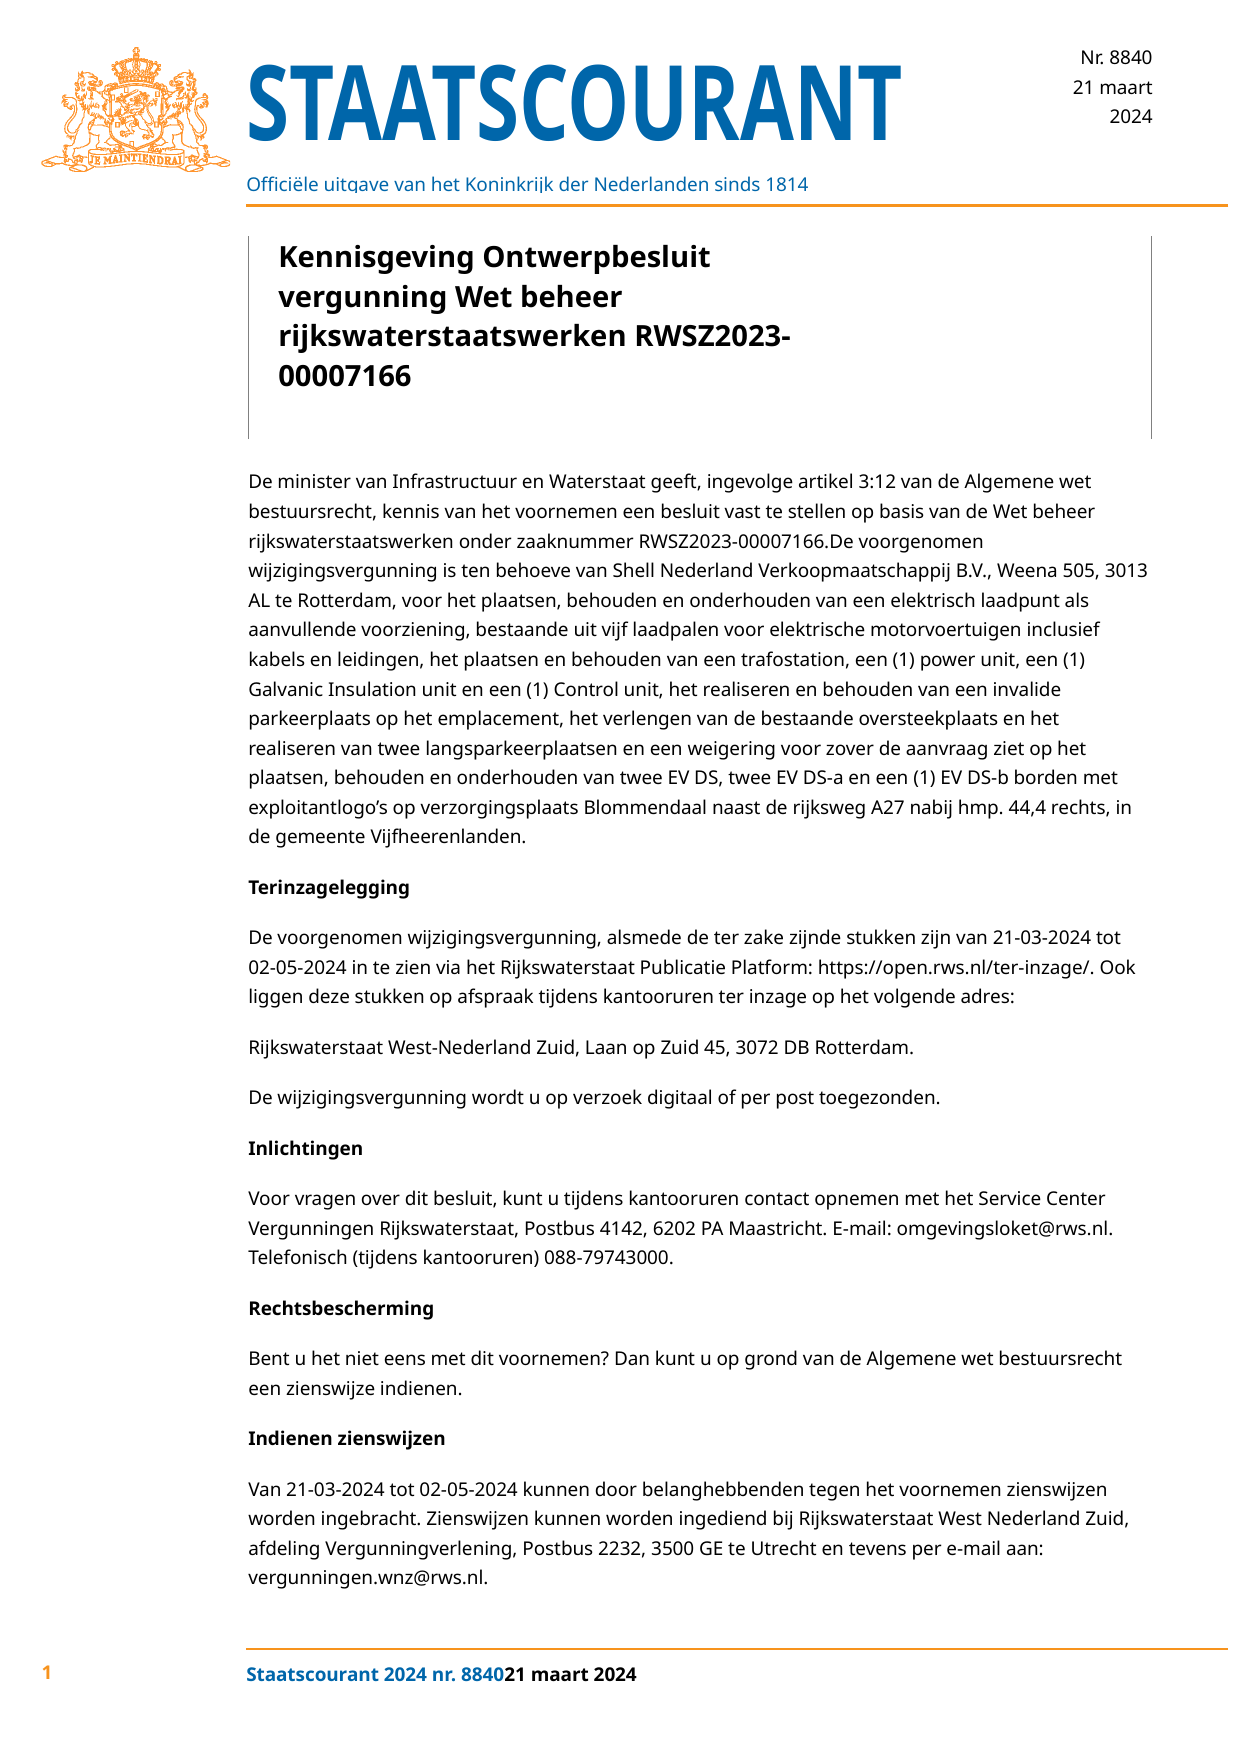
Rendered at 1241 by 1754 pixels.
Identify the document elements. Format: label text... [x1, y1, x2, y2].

text Van 21-03-2024 tot 02-05-2024 kunnen door belanghebbenden tegen het voornemen zienswijzen worden ingebracht. Zienswijzen kunnen worden ingediend bij Rijkswaterstaat West Nederland Zuid, afdeling Vergunningverlening, Postbus 2232, 3500 GE te Utrecht en tevens per e-mail aan: vergunningen.wnz@rws.nl. [248, 1476, 1152, 1590]
table_header [850, 414, 1151, 439]
text Voor vragen over dit besluit, kunt u tijdens kantooruren contact opnemen met het Service Center Vergunningen Rijkswaterstaat, Postbus 4142, 6202 PA Maastricht. E-mail: omgevingsloket@rws.nl. Telefonisch (tijdens kantooruren) 088-79743000. [248, 1185, 1152, 1270]
text Rijkswaterstaat West-Nederland Zuid, Laan op Zuid 45, 3072 DB Rotterdam. [248, 1034, 1152, 1060]
picture [912, 236, 1090, 414]
text Indienen zienswijzen [248, 1425, 1152, 1451]
text De voorgenomen wijzigingsvergunning, alsmede de ter zake zijnde stukken zijn van 21-03-2024 tot 02-05-2024 in te zien via het Rijkswaterstaat Publicatie Platform: https://open.rws.nl/ter-inzage/. Ook liggen deze stukken op afspraak tijdens kantooruren ter inzage op het volgende adres: [248, 924, 1152, 1009]
table_header Kennisgeving Ontwerpbesluit vergunning Wet beheer rijkswaterstaatswerken RWSZ2023-00007166 [249, 236, 850, 439]
text De minister van Infrastructuur en Waterstaat geeft, ingevolge artikel 3:12 van de Algemene wet bestuursrecht, kennis van het voornemen een besluit vast te stellen op basis van de Wet beheer rijkswaterstaatswerken onder zaaknummer RWSZ2023-00007166.De voorgenomen wijzigingsvergunning is ten behoeve van Shell Nederland Verkoopmaatschappij B.V., Weena 505, 3013 AL te Rotterdam, voor het plaatsen, behouden en onderhouden van een elektrisch laadpunt als aanvullende voorziening, bestaande uit vijf laadpalen voor elektrische motorvoertuigen inclusief kabels en leidingen, het plaatsen en behouden van een trafostation, een (1) power unit, een (1) Galvanic Insulation unit en een (1) Control unit, het realiseren en behouden van een invalide parkeerplaats op het emplacement, het verlengen van de bestaande oversteekplaats en het realiseren van twee langsparkeerplaatsen en een weigering voor zover de aanvraag ziet op het plaatsen, behouden en onderhouden van twee EV DS, twee EV DS-a en een (1) EV DS-b borden met exploitantlogo’s op verzorgingsplaats Blommendaal naast de rijksweg A27 nabij hmp. 44,4 rechts, in de gemeente Vijfheerenlanden. [248, 469, 1152, 849]
picture [41, 47, 231, 172]
text Inlichtingen [248, 1135, 1152, 1161]
text Terinzagelegging [248, 874, 1152, 900]
table_header [850, 236, 912, 413]
text Rechtsbescherming [248, 1295, 1152, 1321]
table_header [1090, 236, 1151, 413]
text De wijzigingsvergunning wordt u op verzoek digitaal of per post toegezonden. [248, 1084, 1152, 1110]
text Bent u het niet eens met dit voornemen? Dan kunt u op grond van de Algemene wet bestuursrecht een zienswijze indienen. [248, 1345, 1152, 1401]
